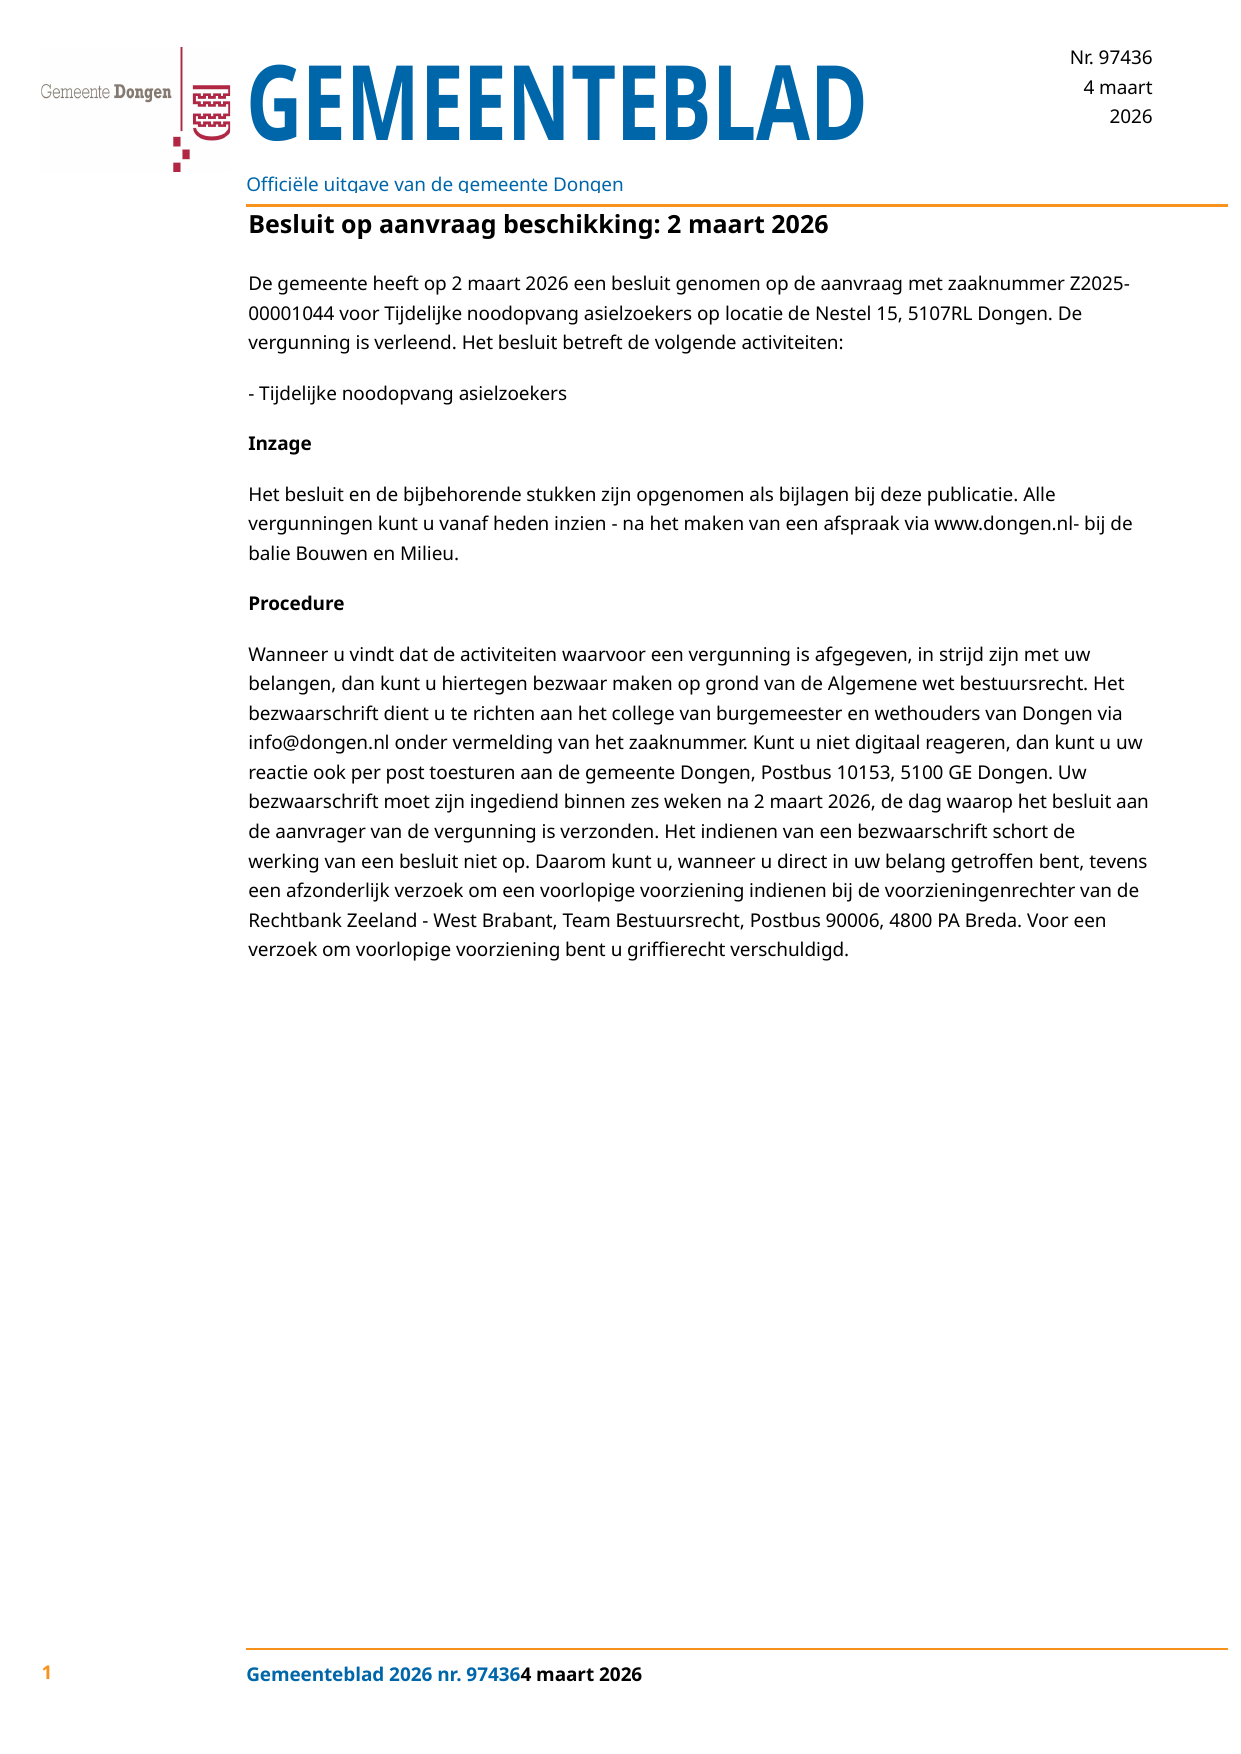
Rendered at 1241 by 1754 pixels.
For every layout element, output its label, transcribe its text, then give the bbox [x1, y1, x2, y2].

picture [41, 47, 231, 172]
text Het besluit en de bijbehorende stukken zijn opgenomen als bijlagen bij deze publicatie. Alle vergunningen kunt u vanaf heden inzien - na het maken van een afspraak via www.dongen.nl- bij de balie Bouwen en Milieu. [248, 481, 1152, 566]
text - Tijdelijke noodopvang asielzoekers [248, 380, 1152, 406]
text Wanneer u vindt dat de activiteiten waarvoor een vergunning is afgegeven, in strijd zijn met uw belangen, dan kunt u hiertegen bezwaar maken op grond van de Algemene wet bestuursrecht. Het bezwaarschrift dient u te richten aan het college van burgemeester en wethouders van Dongen via info@dongen.nl onder vermelding van het zaaknummer. Kunt u niet digitaal reageren, dan kunt u uw reactie ook per post toesturen aan de gemeente Dongen, Postbus 10153, 5100 GE Dongen. Uw bezwaarschrift moet zijn ingediend binnen zes weken na 2 maart 2026, de dag waarop het besluit aan de aanvrager van de vergunning is verzonden. Het indienen van een bezwaarschrift schort de werking van een besluit niet op. Daarom kunt u, wanneer u direct in uw belang getroffen bent, tevens een afzonderlijk verzoek om een voorlopige voorziening indienen bij de voorzieningenrechter van de Rechtbank Zeeland - West Brabant, Team Bestuursrecht, Postbus 90006, 4800 PA Breda. Voor een verzoek om voorlopige voorziening bent u griffierecht verschuldigd. [248, 641, 1152, 962]
text Inzage [248, 430, 1152, 456]
text Besluit op aanvraag beschikking: 2 maart 2026 [248, 207, 1152, 241]
text Procedure [248, 590, 1152, 616]
text De gemeente heeft op 2 maart 2026 een besluit genomen op de aanvraag met zaaknummer Z2025-00001044 voor Tijdelijke noodopvang asielzoekers op locatie de Nestel 15, 5107RL Dongen. De vergunning is verleend. Het besluit betreft de volgende activiteiten: [248, 270, 1152, 355]
